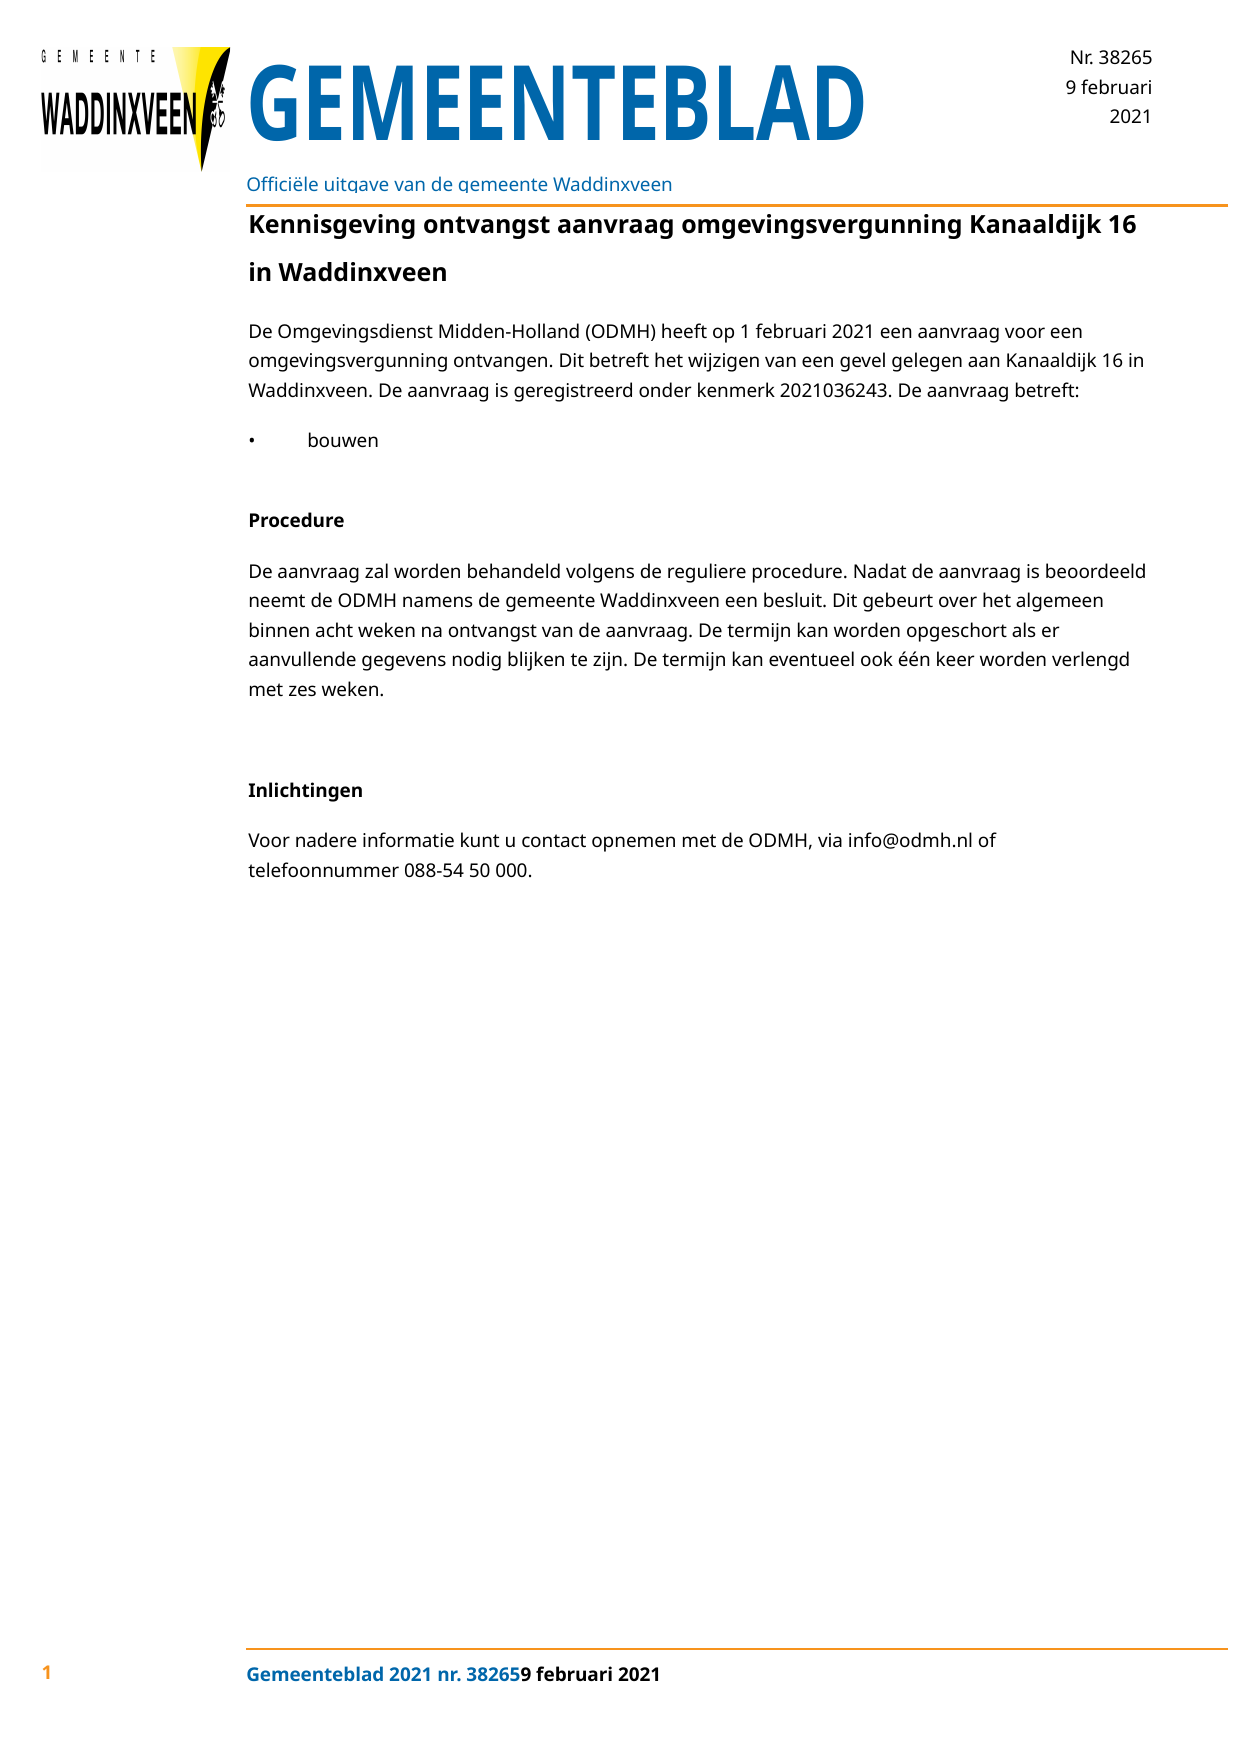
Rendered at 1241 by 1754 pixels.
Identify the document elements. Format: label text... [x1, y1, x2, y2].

text De aanvraag zal worden behandeld volgens de reguliere procedure. Nadat de aanvraag is beoordeeld neemt de ODMH namens de gemeente Waddinxveen een besluit. Dit gebeurt over het algemeen binnen acht weken na ontvangst van de aanvraag. De termijn kan worden opgeschort als er aanvullende gegevens nodig blijken te zijn. De termijn kan eventueel ook één keer worden verlengd met zes weken. [248, 558, 1152, 702]
text Procedure [248, 507, 1152, 533]
list bouwen [248, 427, 1152, 453]
text Kennisgeving ontvangst aanvraag omgevingsvergunning Kanaaldijk 16 in Waddinxveen [248, 207, 1152, 288]
picture [41, 47, 231, 172]
text Inlichtingen [248, 777, 1152, 803]
text De Omgevingsdienst Midden-Holland (ODMH) heeft op 1 februari 2021 een aanvraag voor een omgevingsvergunning ontvangen. Dit betreft het wijzigen van een gevel gelegen aan Kanaaldijk 16 in Waddinxveen. De aanvraag is geregistreerd onder kenmerk 2021036243. De aanvraag betreft: [248, 318, 1152, 403]
text Voor nadere informatie kunt u contact opnemen met de ODMH, via info@odmh.nl of telefoonnummer 088-54 50 000. [248, 827, 1152, 883]
